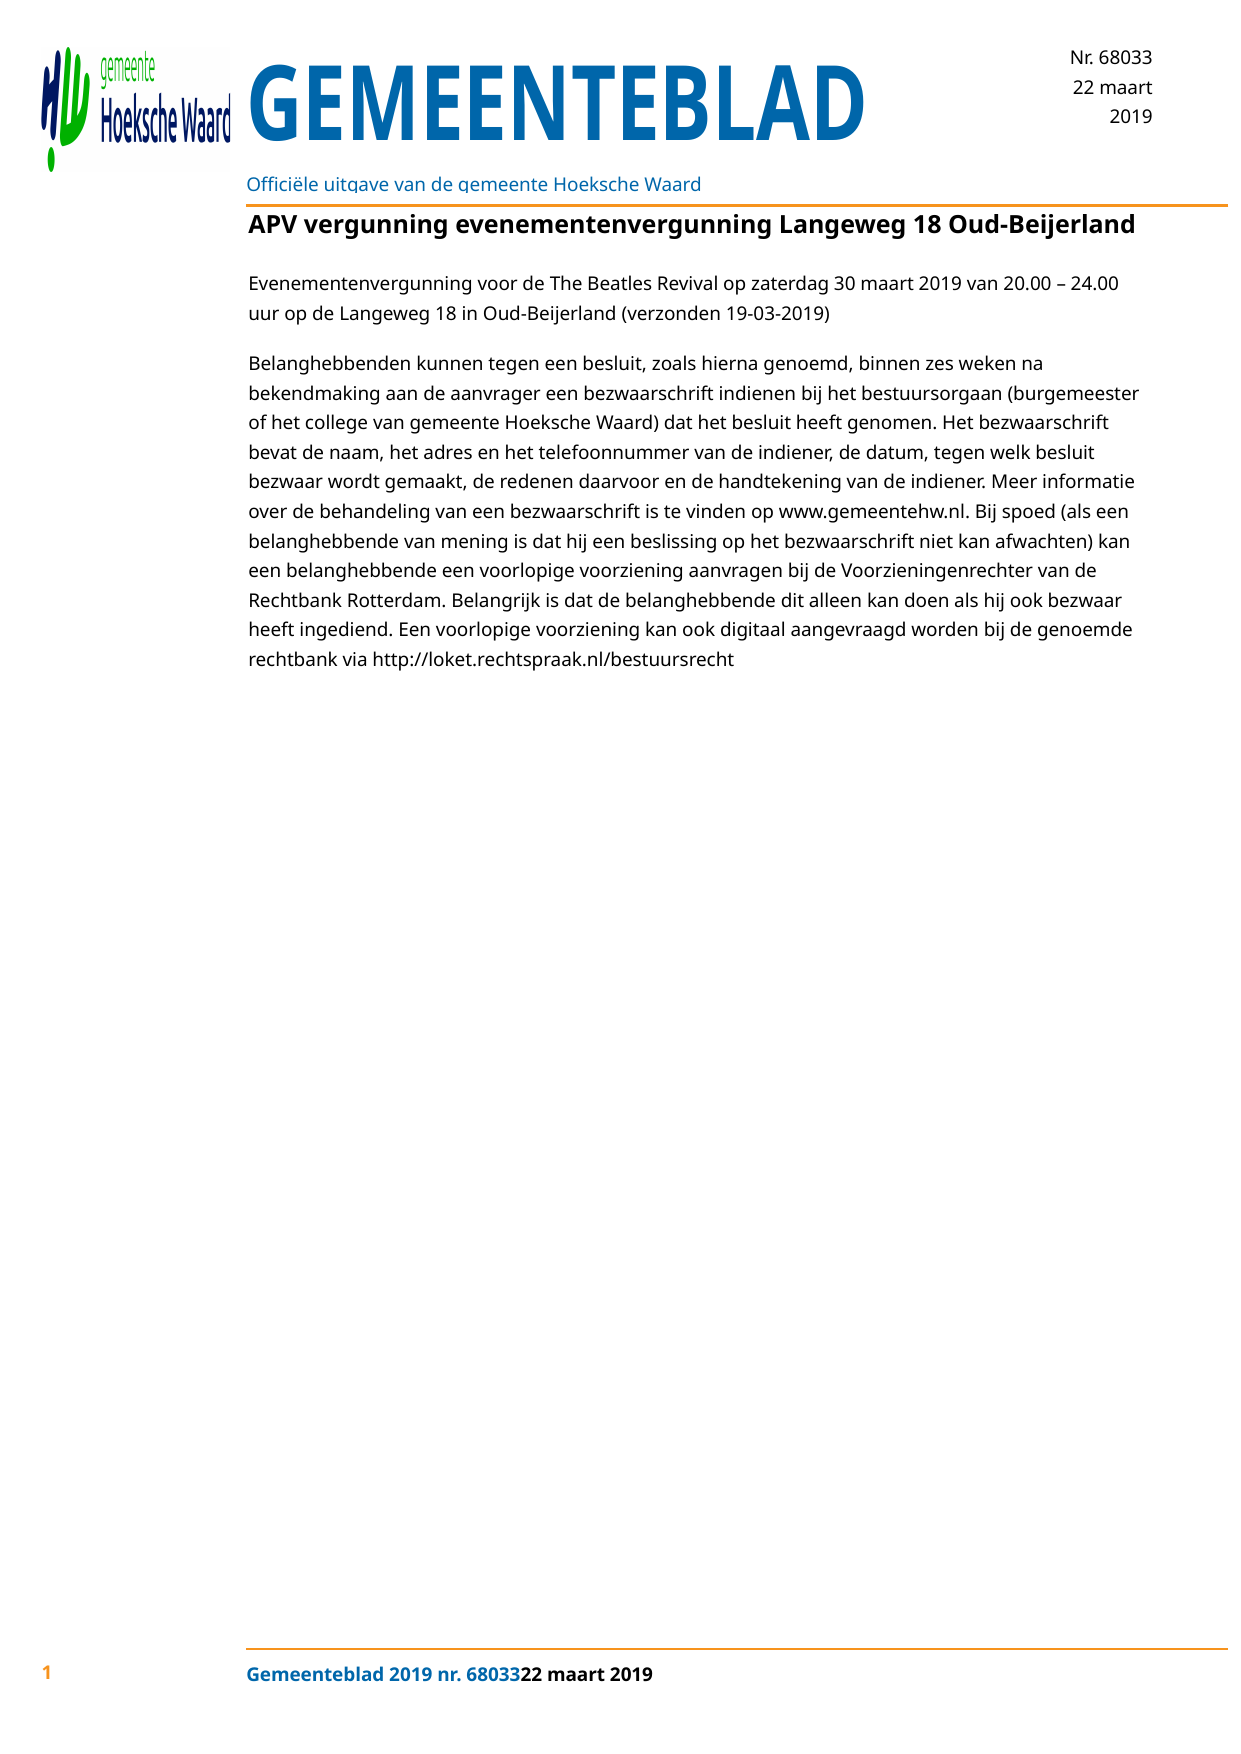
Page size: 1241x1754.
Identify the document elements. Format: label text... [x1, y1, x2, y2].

text Evenementenvergunning voor de The Beatles Revival op zaterdag 30 maart 2019 van 20.00 – 24.00 uur op de Langeweg 18 in Oud-Beijerland (verzonden 19-03-2019) [248, 270, 1152, 326]
text APV vergunning evenementenvergunning Langeweg 18 Oud-Beijerland [248, 207, 1152, 241]
picture [41, 47, 231, 172]
text Belanghebbenden kunnen tegen een besluit, zoals hierna genoemd, binnen zes weken na bekendmaking aan de aanvrager een bezwaarschrift indienen bij het bestuursorgaan (burgemeester of het college van gemeente Hoeksche Waard) dat het besluit heeft genomen. Het bezwaarschrift bevat de naam, het adres en het telefoonnummer van de indiener, de datum, tegen welk besluit bezwaar wordt gemaakt, de redenen daarvoor en de handtekening van de indiener. Meer informatie over de behandeling van een bezwaarschrift is te vinden op www.gemeentehw.nl. Bij spoed (als een belanghebbende van mening is dat hij een beslissing op het bezwaarschrift niet kan afwachten) kan een belanghebbende een voorlopige voorziening aanvragen bij de Voorzieningenrechter van de Rechtbank Rotterdam. Belangrijk is dat de belanghebbende dit alleen kan doen als hij ook bezwaar heeft ingediend. Een voorlopige voorziening kan ook digitaal aangevraagd worden bij de genoemde rechtbank via http://loket.rechtspraak.nl/bestuursrecht [248, 350, 1152, 672]
